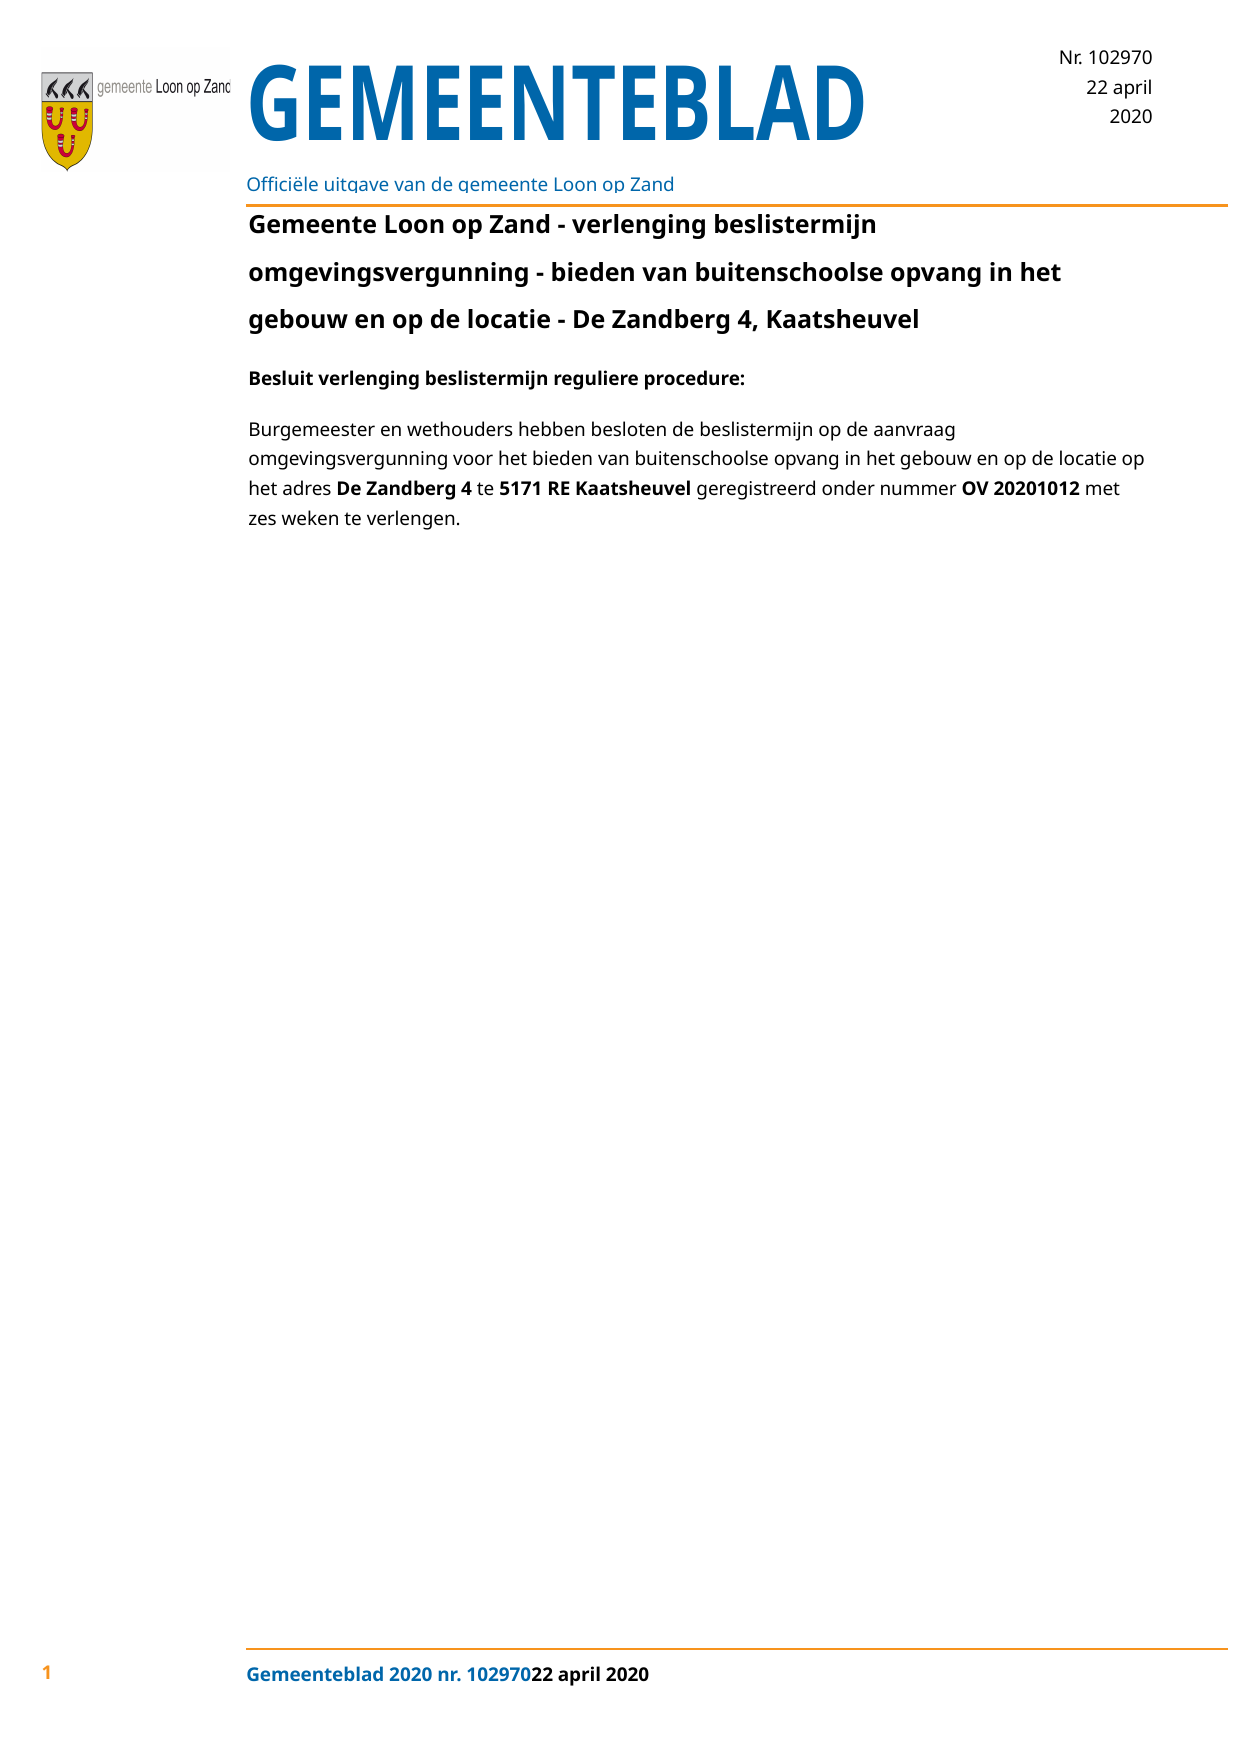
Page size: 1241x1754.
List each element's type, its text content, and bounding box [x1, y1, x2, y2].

text Burgemeester en wethouders hebben besloten de beslistermijn op de aanvraag omgevingsvergunning voor het bieden van buitenschoolse opvang in het gebouw en op de locatie op het adres De Zandberg 4 te 5171 RE Kaatsheuvel geregistreerd onder nummer OV 20201012 met zes weken te verlengen. [248, 416, 1152, 530]
text Gemeente Loon op Zand - verlenging beslistermijn omgevingsvergunning - bieden van buitenschoolse opvang in het gebouw en op de locatie - De Zandberg 4, Kaatsheuvel [248, 207, 1152, 336]
picture [41, 47, 231, 172]
text Besluit verlenging beslistermijn reguliere procedure: [248, 366, 1152, 391]
